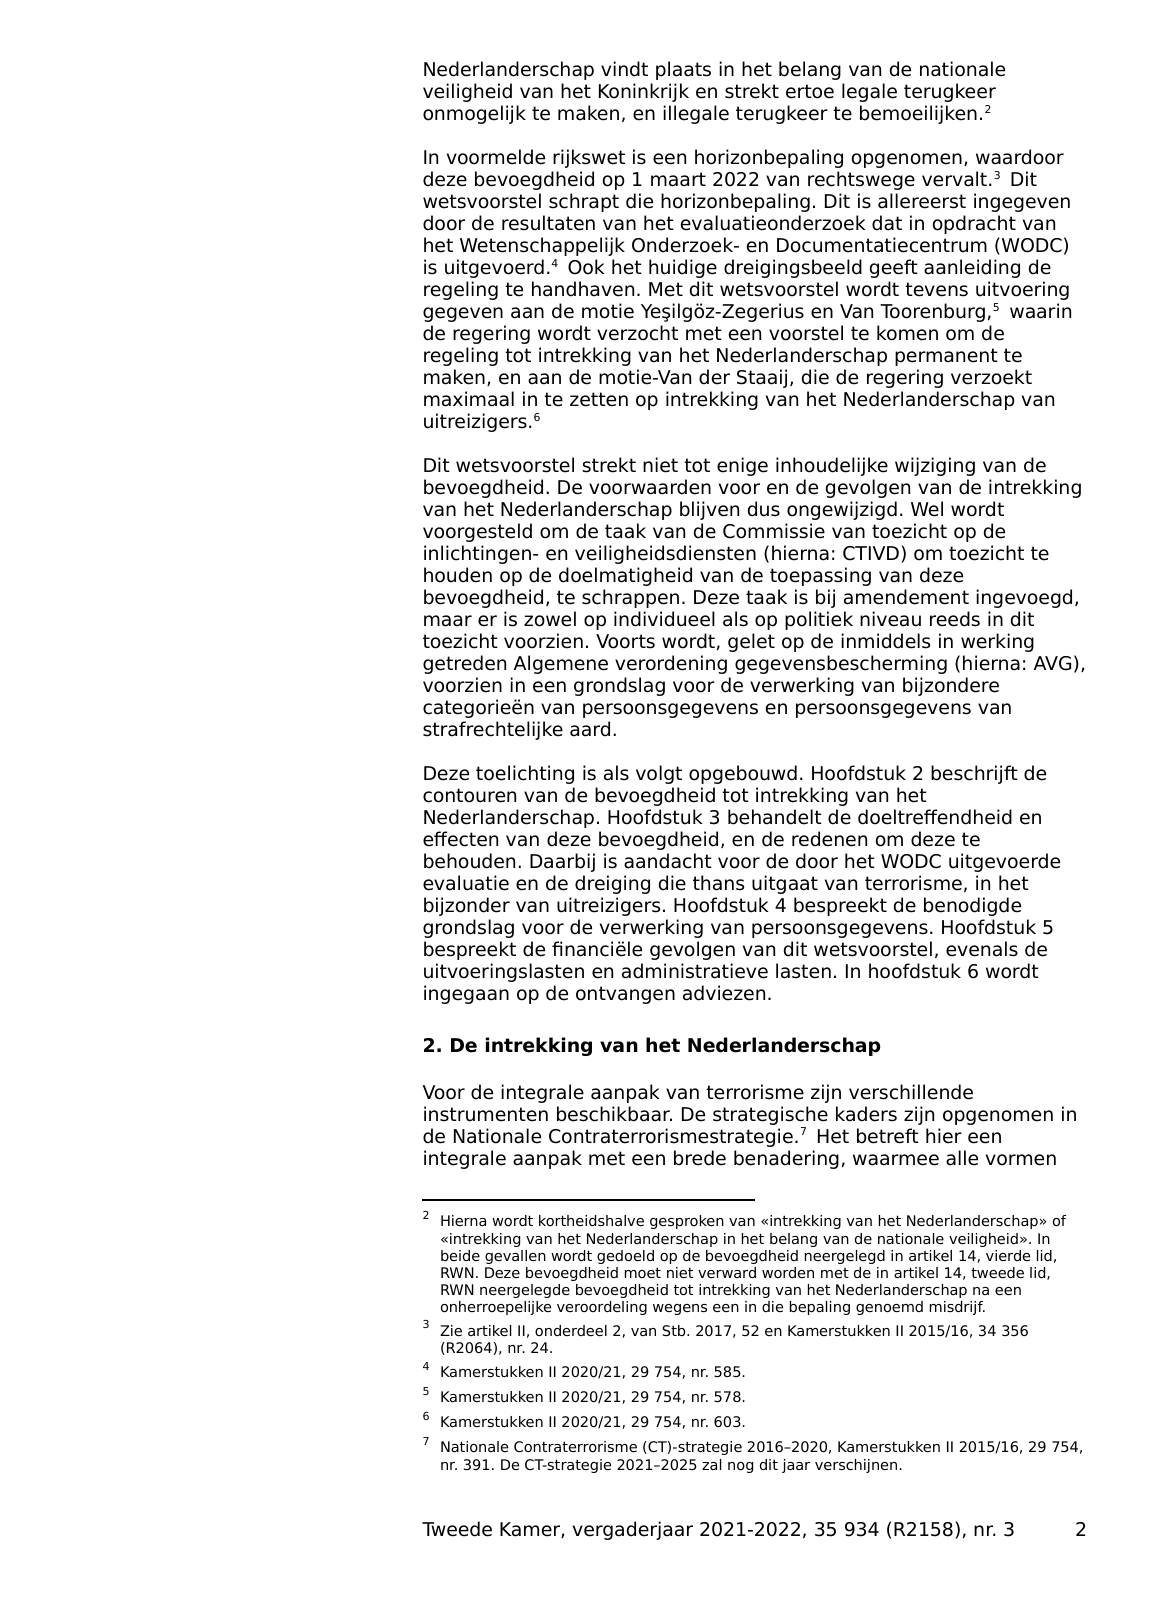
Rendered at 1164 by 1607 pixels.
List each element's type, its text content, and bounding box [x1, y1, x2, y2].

text In voormelde rijkswet is een horizonbepaling opgenomen, waardoor deze bevoegdheid op 1 maart 2022 van rechtswege vervalt. Dit wetsvoorstel schrapt die horizonbepaling. Dit is allereerst ingegeven door de resultaten van het evaluatieonderzoek dat in opdracht van het Wetenschappelijk Onderzoek- en Documentatiecentrum (WODC) is uitgevoerd. Ook het huidige dreigingsbeeld geeft aanleiding de regeling te handhaven. Met dit wetsvoorstel wordt tevens uitvoering gegeven aan de motie Yeşilgöz-Zegerius en Van Toorenburg, waarin de regering wordt verzocht met een voorstel te komen om de regeling tot intrekking van het Nederlanderschap permanent te maken, en aan de motie-Van der Staaij, die de regering verzoekt maximaal in te zetten op intrekking van het Nederlanderschap van uitreizigers. [422, 147, 1087, 433]
text Hierna wordt kortheidshalve gesproken van «intrekking van het Nederlanderschap» of «intrekking van het Nederlanderschap in het belang van de nationale veiligheid». In beide gevallen wordt gedoeld op de bevoegdheid neergelegd in artikel 14, vierde lid, RWN. Deze bevoegdheid moet niet verward worden met de in artikel 14, tweede lid, RWN neergelegde bevoegdheid tot intrekking van het Nederlanderschap na een onherroepelijke veroordeling wegens een in die bepaling genoemd misdrijf. [422, 1209, 1087, 1316]
text Kamerstukken II 2020/21, 29 754, nr. 585. [422, 1360, 1087, 1382]
text Kamerstukken II 2020/21, 29 754, nr. 578. [422, 1385, 1087, 1407]
text Zie artikel II, onderdeel 2, van Stb. 2017, 52 en Kamerstukken II 2015/16, 34 356 (R2064), nr. 24. [422, 1318, 1087, 1357]
text Dit wetsvoorstel strekt niet tot enige inhoudelijke wijziging van de bevoegdheid. De voorwaarden voor en de gevolgen van de intrekking van het Nederlanderschap blijven dus ongewijzigd. Wel wordt voorgesteld om de taak van de Commissie van toezicht op de inlichtingen- en veiligheidsdiensten (hierna: CTIVD) om toezicht te houden op de doelmatigheid van de toepassing van deze bevoegdheid, te schrappen. Deze taak is bij amendement ingevoegd, maar er is zowel op individueel als op politiek niveau reeds in dit toezicht voorzien. Voorts wordt, gelet op de inmiddels in werking getreden Algemene verordening gegevensbescherming (hierna: AVG), voorzien in een grondslag voor de verwerking van bijzondere categorieën van persoonsgegevens en persoonsgegevens van strafrechtelijke aard. [422, 455, 1087, 741]
text Voor de integrale aanpak van terrorisme zijn verschillende instrumenten beschikbaar. De strategische kaders zijn opgenomen in de Nationale Contraterrorismestrategie. Het betreft hier een integrale aanpak met een brede benadering, waarmee alle vormen [422, 1082, 1087, 1170]
text Deze toelichting is als volgt opgebouwd. Hoofdstuk 2 beschrijft de contouren van de bevoegdheid tot intrekking van het Nederlanderschap. Hoofdstuk 3 behandelt de doeltreffendheid en effecten van deze bevoegdheid, en de redenen om deze te behouden. Daarbij is aandacht voor de door het WODC uitgevoerde evaluatie en de dreiging die thans uitgaat van terrorisme, in het bijzonder van uitreizigers. Hoofdstuk 4 bespreekt de benodigde grondslag voor de verwerking van persoonsgegevens. Hoofdstuk 5 bespreekt de financiële gevolgen van dit wetsvoorstel, evenals de uitvoeringslasten en administratieve lasten. In hoofdstuk 6 wordt ingegaan op de ontvangen adviezen. [422, 763, 1087, 1005]
subtitle 2. De intrekking van het Nederlanderschap [422, 1035, 1087, 1057]
text Nederlanderschap vindt plaats in het belang van de nationale veiligheid van het Koninkrijk en strekt ertoe legale terugkeer onmogelijk te maken, en illegale terugkeer te bemoeilijken. [422, 59, 1087, 125]
text Nationale Contraterrorisme (CT)-strategie 2016–2020, Kamerstukken II 2015/16, 29 754, nr. 391. De CT-strategie 2021–2025 zal nog dit jaar verschijnen. [422, 1435, 1087, 1474]
text Kamerstukken II 2020/21, 29 754, nr. 603. [422, 1410, 1087, 1432]
